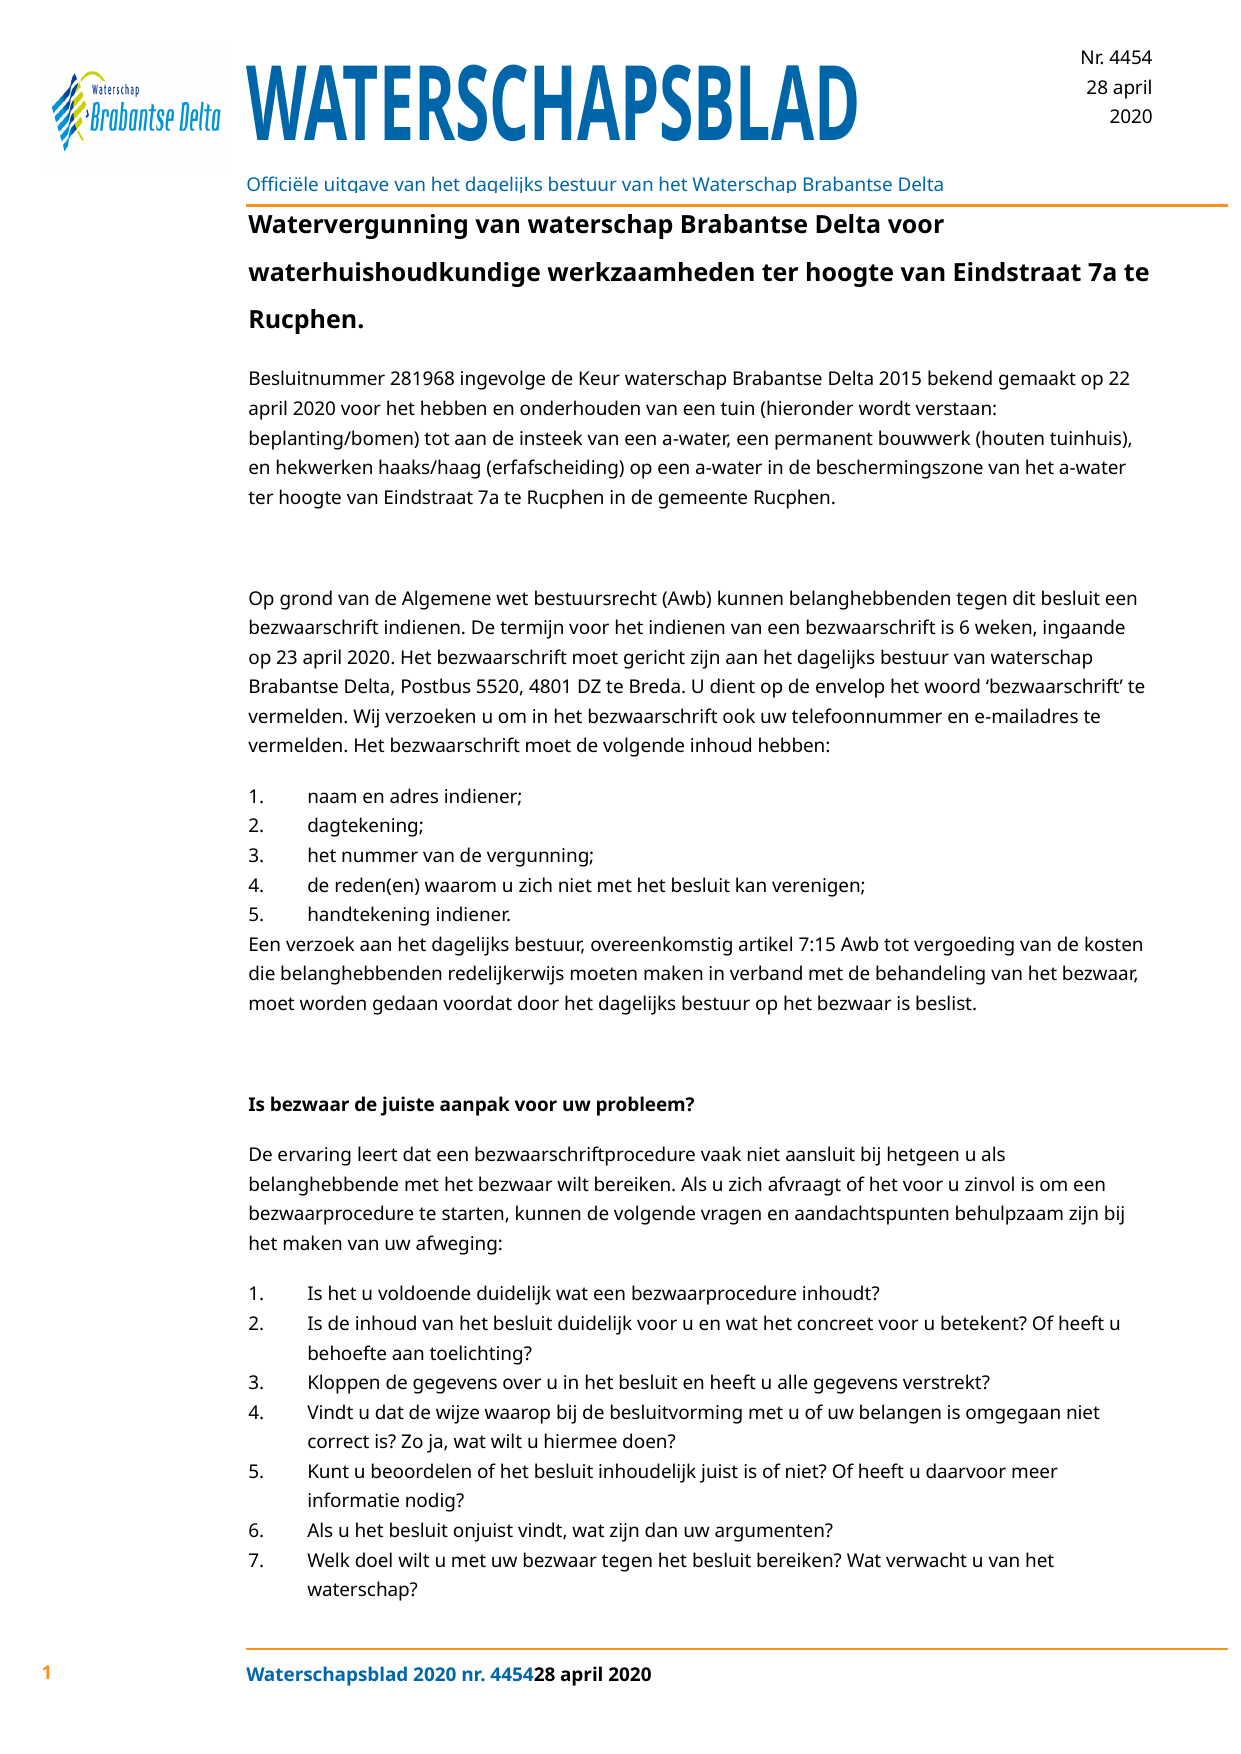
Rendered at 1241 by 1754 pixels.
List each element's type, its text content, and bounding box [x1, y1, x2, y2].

text Watervergunning van waterschap Brabantse Delta voor waterhuishoudkundige werkzaamheden ter hoogte van Eindstraat 7a te Rucphen. [248, 207, 1152, 336]
text De ervaring leert dat een bezwaarschriftprocedure vaak niet aansluit bij hetgeen u als belanghebbende met het bezwaar wilt bereiken. Als u zich afvraagt of het voor u zinvol is om een bezwaarprocedure te starten, kunnen de volgende vragen en aandachtspunten behulpzaam zijn bij het maken van uw afweging: [248, 1141, 1152, 1256]
list naam en adres indiener; [248, 783, 1152, 809]
list Kloppen de gegevens over u in het besluit en heeft u alle gegevens verstrekt? [248, 1369, 1152, 1395]
list Welk doel wilt u met uw bezwaar tegen het besluit bereiken? Wat verwacht u van het waterschap? [248, 1547, 1152, 1602]
list Vindt u dat de wijze waarop bij de besluitvorming met u of uw belangen is omgegaan niet correct is? Zo ja, wat wilt u hiermee doen? [248, 1399, 1152, 1454]
text Besluitnummer 281968 ingevolge de Keur waterschap Brabantse Delta 2015 bekend gemaakt op 22 april 2020 voor het hebben en onderhouden van een tuin (hieronder wordt verstaan: beplanting/bomen) tot aan de insteek van een a-water, een permanent bouwwerk (houten tuinhuis), en hekwerken haaks/haag (erfafscheiding) op een a-water in de beschermingszone van het a-water ter hoogte van Eindstraat 7a te Rucphen in de gemeente Rucphen. [248, 366, 1152, 509]
text Is bezwaar de juiste aanpak voor uw probleem? [248, 1091, 1152, 1117]
list Is de inhoud van het besluit duidelijk voor u en wat het concreet voor u betekent? Of heeft u behoefte aan toelichting? [248, 1310, 1152, 1365]
list Als u het besluit onjuist vindt, wat zijn dan uw argumenten? [248, 1517, 1152, 1543]
list Is het u voldoende duidelijk wat een bezwaarprocedure inhoudt? [248, 1281, 1152, 1306]
picture [41, 47, 231, 172]
list Kunt u beoordelen of het besluit inhoudelijk juist is of niet? Of heeft u daarvoor meer informatie nodig? [248, 1458, 1152, 1513]
text Een verzoek aan het dagelijks bestuur, overeenkomstig artikel 7:15 Awb tot vergoeding van de kosten die belanghebbenden redelijkerwijs moeten maken in verband met de behandeling van het bezwaar, moet worden gedaan voordat door het dagelijks bestuur op het bezwaar is beslist. [248, 931, 1152, 1016]
list dagtekening; [248, 813, 1152, 838]
list handtekening indiener. [248, 901, 1152, 927]
list de reden(en) waarom u zich niet met het besluit kan verenigen; [248, 872, 1152, 897]
text Op grond van de Algemene wet bestuursrecht (Awb) kunnen belanghebbenden tegen dit besluit een bezwaarschrift indienen. De termijn voor het indienen van een bezwaarschrift is 6 weken, ingaande op 23 april 2020. Het bezwaarschrift moet gericht zijn aan het dagelijks bestuur van waterschap Brabantse Delta, Postbus 5520, 4801 DZ te Breda. U dient op de envelop het woord ‘bezwaarschrift’ te vermelden. Wij verzoeken u om in het bezwaarschrift ook uw telefoonnummer en e‑mailadres te vermelden. Het bezwaarschrift moet de volgende inhoud hebben: [248, 585, 1152, 758]
list het nummer van de vergunning; [248, 842, 1152, 868]
